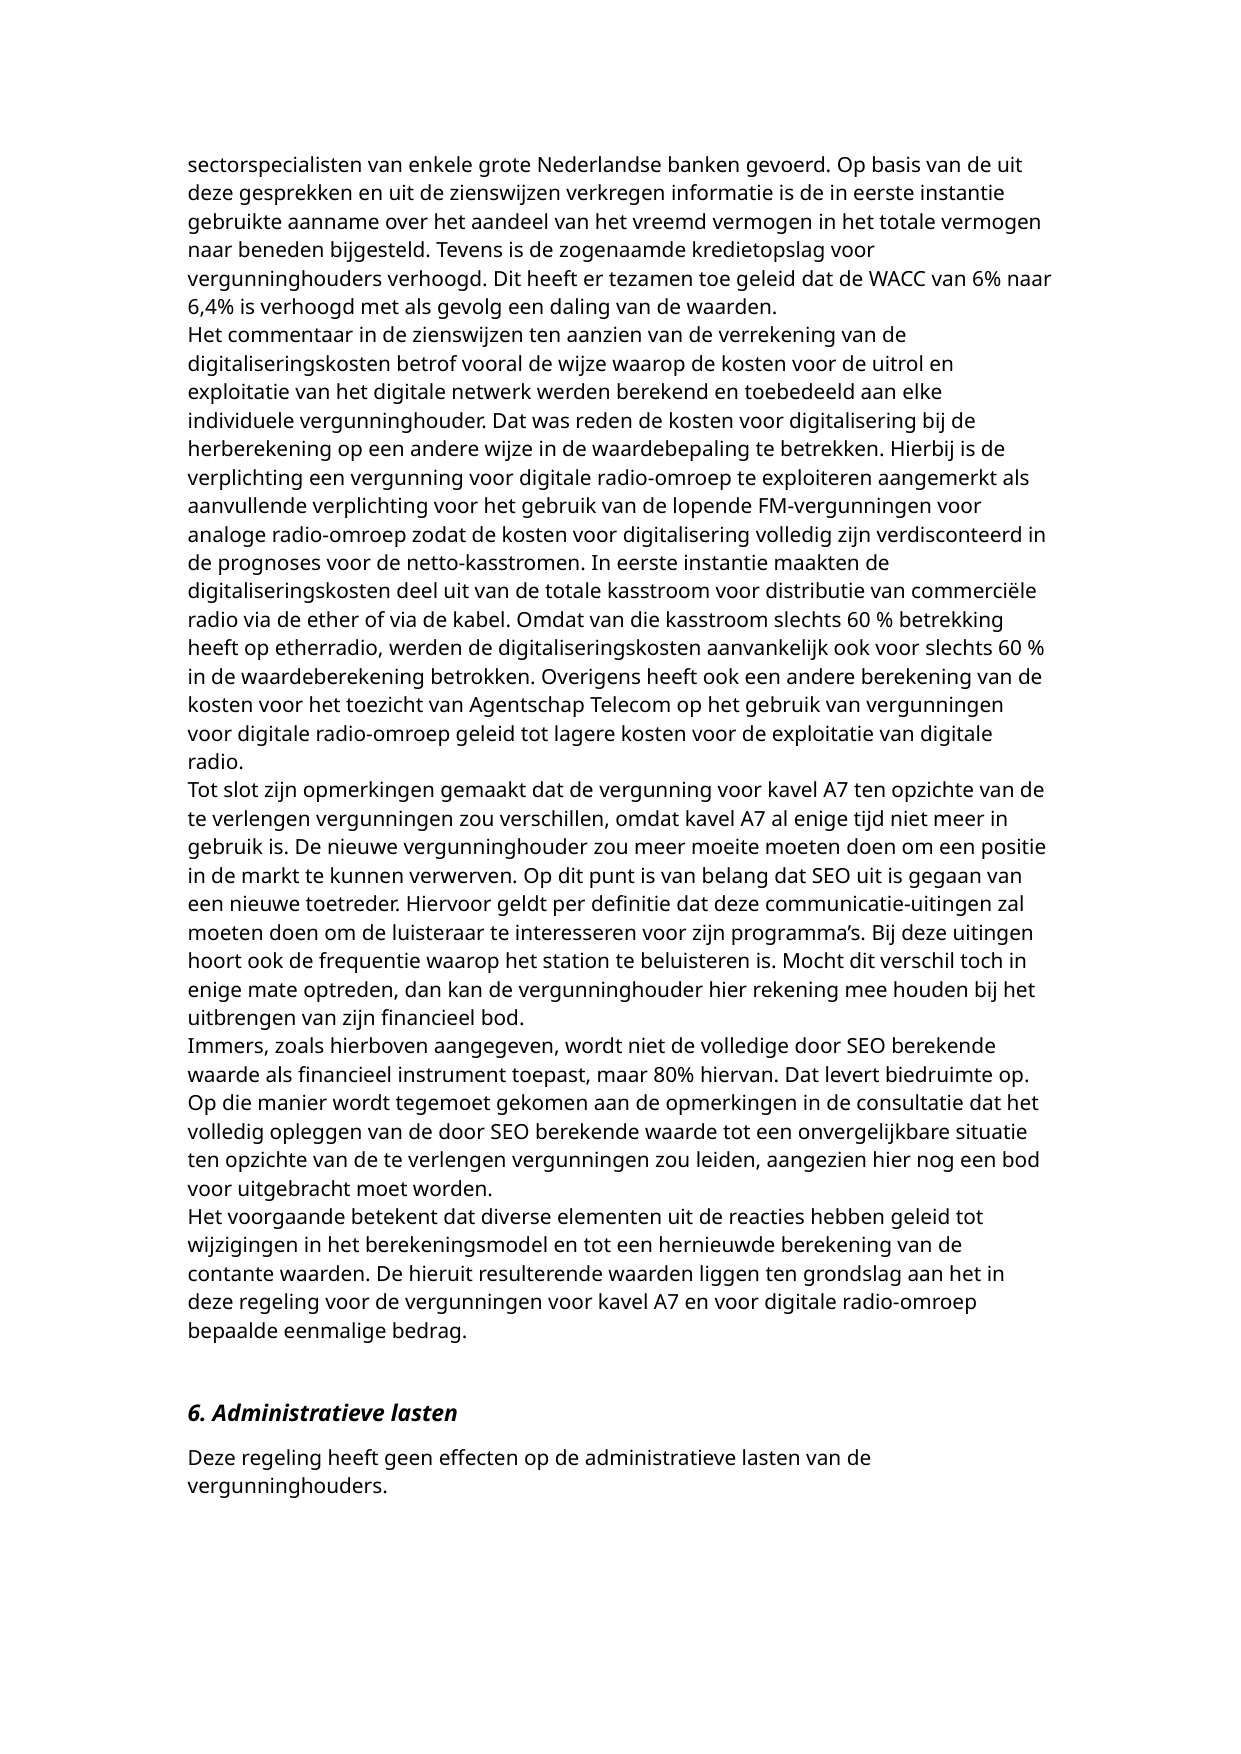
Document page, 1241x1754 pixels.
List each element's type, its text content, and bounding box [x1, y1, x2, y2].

text Deze regeling heeft geen effecten op de administratieve lasten van de vergunninghouders. [187, 1443, 1053, 1500]
subtitle 6. Administratieve lasten [187, 1397, 1053, 1428]
text Tot slot zijn opmerkingen gemaakt dat de vergunning voor kavel A7 ten opzichte van de te verlengen vergunningen zou verschillen, omdat kavel A7 al enige tijd niet meer in gebruik is. De nieuwe vergunninghouder zou meer moeite moeten doen om een positie in de markt te kunnen verwerven. Op dit punt is van belang dat SEO uit is gegaan van een nieuwe toetreder. Hiervoor geldt per definitie dat deze communicatie-uitingen zal moeten doen om de luisteraar te interesseren voor zijn programma’s. Bij deze uitingen hoort ook de frequentie waarop het station te beluisteren is. Mocht dit verschil toch in enige mate optreden, dan kan de vergunninghouder hier rekening mee houden bij het uitbrengen van zijn financieel bod. [187, 776, 1053, 1032]
text Immers, zoals hierboven aangegeven, wordt niet de volledige door SEO berekende waarde als financieel instrument toepast, maar 80% hiervan. Dat levert biedruimte op. Op die manier wordt tegemoet gekomen aan de opmerkingen in de consultatie dat het volledig opleggen van de door SEO berekende waarde tot een onvergelijkbare situatie ten opzichte van de te verlengen vergunningen zou leiden, aangezien hier nog een bod voor uitgebracht moet worden. [187, 1032, 1053, 1202]
text Het voorgaande betekent dat diverse elementen uit de reacties hebben geleid tot wijzigingen in het berekeningsmodel en tot een hernieuwde berekening van de contante waarden. De hieruit resulterende waarden liggen ten grondslag aan het in deze regeling voor de vergunningen voor kavel A7 en voor digitale radio-omroep bepaalde eenmalige bedrag. [187, 1202, 1053, 1344]
text sectorspecialisten van enkele grote Nederlandse banken gevoerd. Op basis van de uit deze gesprekken en uit de zienswijzen verkregen informatie is de in eerste instantie gebruikte aanname over het aandeel van het vreemd vermogen in het totale vermogen naar beneden bijgesteld. Tevens is de zogenaamde kredietopslag voor vergunninghouders verhoogd. Dit heeft er tezamen toe geleid dat de WACC van 6% naar 6,4% is verhoogd met als gevolg een daling van de waarden. [187, 150, 1053, 321]
text Het commentaar in de zienswijzen ten aanzien van de verrekening van de digitaliseringskosten betrof vooral de wijze waarop de kosten voor de uitrol en exploitatie van het digitale netwerk werden berekend en toebedeeld aan elke individuele vergunninghouder. Dat was reden de kosten voor digitalisering bij de herberekening op een andere wijze in de waardebepaling te betrekken. Hierbij is de verplichting een vergunning voor digitale radio-omroep te exploiteren aangemerkt als aanvullende verplichting voor het gebruik van de lopende FM-vergunningen voor analoge radio-omroep zodat de kosten voor digitalisering volledig zijn verdisconteerd in de prognoses voor de netto-kasstromen. In eerste instantie maakten de digitaliseringskosten deel uit van de totale kasstroom voor distributie van commerciële radio via de ether of via de kabel. Omdat van die kasstroom slechts 60 % betrekking heeft op etherradio, werden de digitaliseringskosten aanvankelijk ook voor slechts 60 % in de waardeberekening betrokken. Overigens heeft ook een andere berekening van de kosten voor het toezicht van Agentschap Telecom op het gebruik van vergunningen voor digitale radio-omroep geleid tot lagere kosten voor de exploitatie van digitale radio. [187, 321, 1053, 776]
